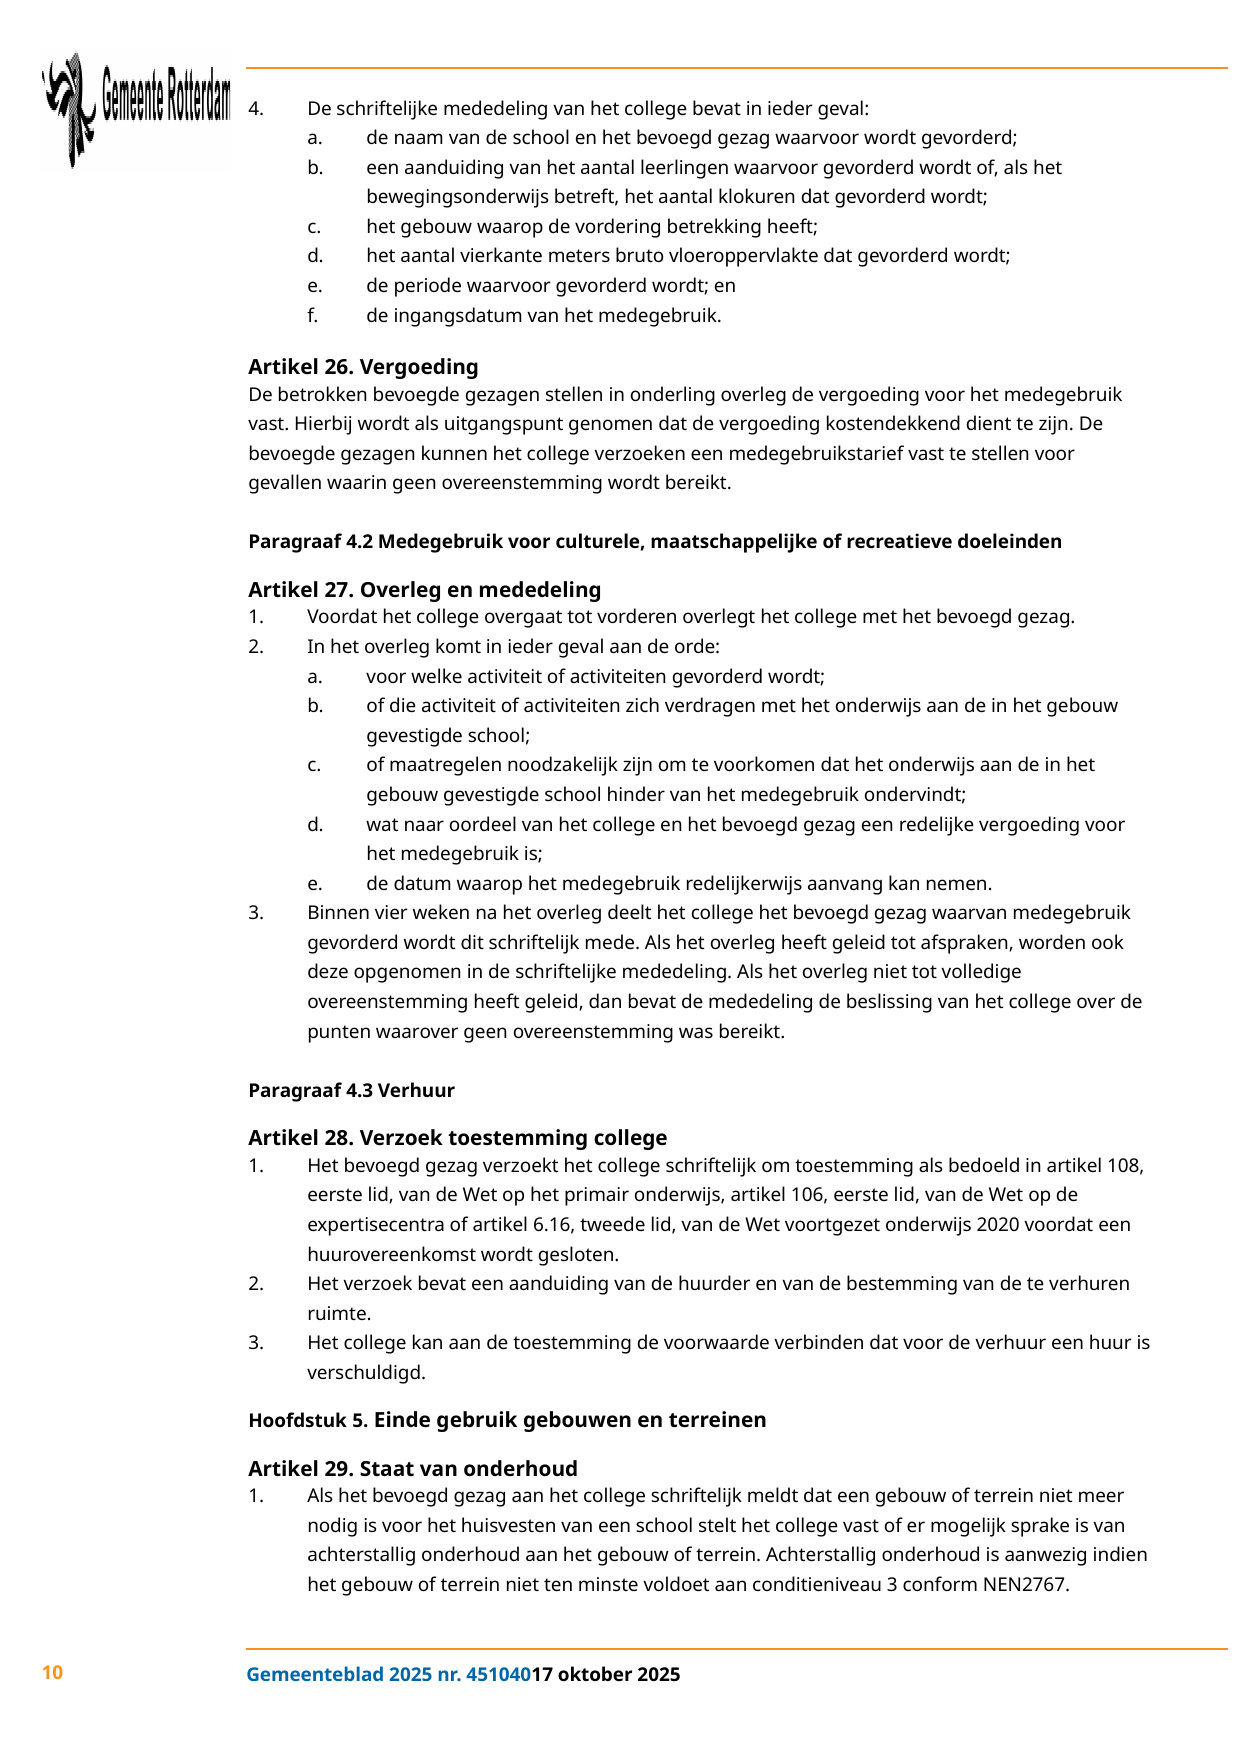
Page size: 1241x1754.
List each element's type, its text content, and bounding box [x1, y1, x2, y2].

list In het overleg komt in ieder geval aan de orde: [248, 633, 1152, 659]
list Als het bevoegd gezag aan het college schriftelijk meldt dat een gebouw of terrein niet meer nodig is voor het huisvesten van een school stelt het college vast of er mogelijk sprake is van achterstallig onderhoud aan het gebouw of terrein. Achterstallig onderhoud is aanwezig indien het gebouw of terrein niet ten minste voldoet aan conditieniveau 3 conform NEN2767. [248, 1482, 1152, 1597]
list Het verzoek bevat een aanduiding van de huurder en van de bestemming van de te verhuren ruimte. [248, 1270, 1152, 1326]
list voor welke activiteit of activiteiten gevorderd wordt; [307, 663, 1152, 688]
list Voordat het college overgaat tot vorderen overlegt het college met het bevoegd gezag. [248, 604, 1152, 629]
list of die activiteit of activiteiten zich verdragen met het onderwijs aan de in het gebouw gevestigde school; [307, 692, 1152, 748]
list de periode waarvoor gevorderd wordt; en [307, 272, 1152, 298]
picture [41, 47, 231, 172]
list het gebouw waarop de vordering betrekking heeft; [307, 213, 1152, 239]
text Artikel 27. Overleg en mededeling [248, 575, 1152, 604]
list een aanduiding van het aantal leerlingen waarvoor gevorderd wordt of, als het bewegingsonderwijs betreft, het aantal klokuren dat gevorderd wordt; [307, 154, 1152, 209]
list het aantal vierkante meters bruto vloeroppervlakte dat gevorderd wordt; [307, 243, 1152, 268]
text De betrokken bevoegde gezagen stellen in onderling overleg de vergoeding voor het medegebruik vast. Hierbij wordt als uitgangspunt genomen dat de vergoeding kostendekkend dient te zijn. De bevoegde gezagen kunnen het college verzoeken een medegebruikstarief vast te stellen voor gevallen waarin geen overeenstemming wordt bereikt. [248, 381, 1152, 495]
list de naam van de school en het bevoegd gezag waarvoor wordt gevorderd; [307, 124, 1152, 150]
list of maatregelen noodzakelijk zijn om te voorkomen dat het onderwijs aan de in het gebouw gevestigde school hinder van het medegebruik ondervindt; [307, 752, 1152, 807]
text Artikel 26. Vergoeding [248, 352, 1152, 381]
list de datum waarop het medegebruik redelijkerwijs aanvang kan nemen. [307, 870, 1152, 896]
list wat naar oordeel van het college en het bevoegd gezag een redelijke vergoeding voor het medegebruik is; [307, 811, 1152, 866]
list Het college kan aan de toestemming de voorwaarde verbinden dat voor de verhuur een huur is verschuldigd. [248, 1329, 1152, 1385]
list de ingangsdatum van het medegebruik. [307, 302, 1152, 328]
text Hoofdstuk 5. Einde gebruik gebouwen en terreinen [248, 1405, 1152, 1433]
text Paragraaf 4.2 Medegebruik voor culturele, maatschappelijke of recreatieve doeleinden [248, 529, 1152, 554]
text Artikel 28. Verzoek toestemming college [248, 1123, 1152, 1152]
list De schriftelijke mededeling van het college bevat in ieder geval: [248, 95, 1152, 121]
list Het bevoegd gezag verzoekt het college schriftelijk om toestemming als bedoeld in artikel 108, eerste lid, van de Wet op het primair onderwijs, artikel 106, eerste lid, van de Wet op de expertisecentra of artikel 6.16, tweede lid, van de Wet voortgezet onderwijs 2020 voordat een huurovereenkomst wordt gesloten. [248, 1152, 1152, 1266]
list Binnen vier weken na het overleg deelt het college het bevoegd gezag waarvan medegebruik gevorderd wordt dit schriftelijk mede. Als het overleg heeft geleid tot afspraken, worden ook deze opgenomen in de schriftelijke mededeling. Als het overleg niet tot volledige overeenstemming heeft geleid, dan bevat de mededeling de beslissing van het college over de punten waarover geen overeenstemming was bereikt. [248, 899, 1152, 1043]
text Paragraaf 4.3 Verhuur [248, 1077, 1152, 1103]
text Artikel 29. Staat van onderhoud [248, 1454, 1152, 1482]
